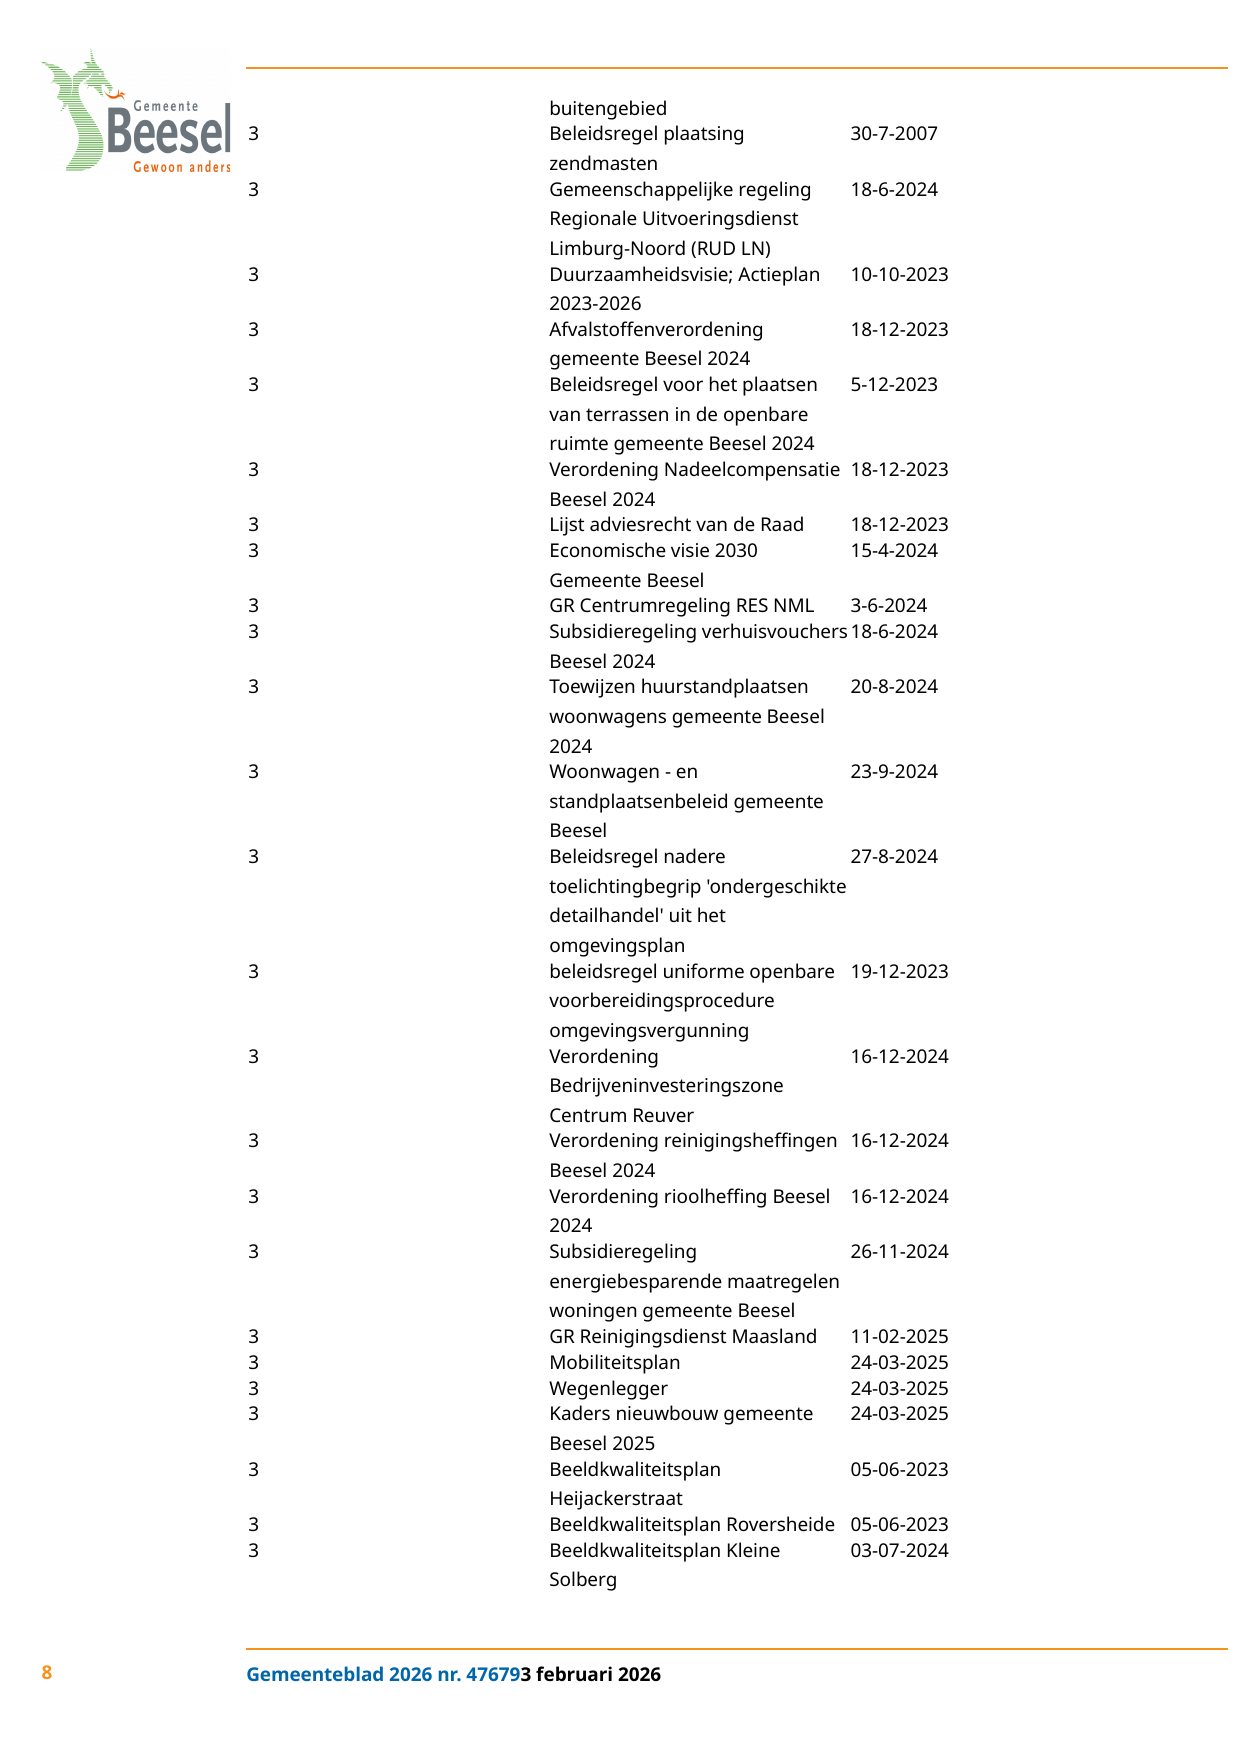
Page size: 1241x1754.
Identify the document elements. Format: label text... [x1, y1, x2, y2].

table_cell 3 [248, 537, 549, 593]
table_cell 19-12-2023 [850, 958, 1152, 1043]
table_cell Beleidsregel voor het plaatsen van terrassen in de openbare ruimte gemeente Beesel 2024 [549, 371, 850, 456]
table_cell 05-06-2023 [850, 1456, 1152, 1511]
table_cell 20-8-2024 [850, 674, 1152, 758]
table_cell 3 [248, 176, 549, 261]
table_cell 3 [248, 958, 549, 1043]
table_cell 05-06-2023 [850, 1511, 1152, 1537]
table_cell 18-6-2024 [850, 176, 1152, 261]
table_cell 3 [248, 1183, 549, 1238]
table_cell 3 [248, 674, 549, 758]
table_cell 18-12-2023 [850, 456, 1152, 512]
table_cell 3 [248, 844, 549, 958]
table_cell Beleidsregel nadere toelichtingbegrip 'ondergeschikte detailhandel' uit het omgevingsplan [549, 844, 850, 958]
table_cell 3 [248, 456, 549, 512]
table_cell Beeldkwaliteitsplan Heijackerstraat [549, 1456, 850, 1511]
table_cell 11-02-2025 [850, 1323, 1152, 1349]
table_cell Afvalstoffenverordening gemeente Beesel 2024 [549, 316, 850, 371]
table_cell Subsidieregeling verhuisvouchers Beesel 2024 [549, 618, 850, 674]
table_cell GR Reinigingsdienst Maasland [549, 1323, 850, 1349]
table_cell 26-11-2024 [850, 1238, 1152, 1323]
table_cell Kaders nieuwbouw gemeente Beesel 2025 [549, 1400, 850, 1456]
table_cell 3 [248, 1375, 549, 1400]
table_cell Beeldkwaliteitsplan Kleine Solberg [549, 1537, 850, 1592]
table_cell 18-12-2023 [850, 316, 1152, 371]
table_cell 3 [248, 593, 549, 618]
table_cell 3 [248, 1456, 549, 1511]
table_cell 10-10-2023 [850, 261, 1152, 316]
table_cell 23-9-2024 [850, 759, 1152, 843]
table_cell Verordening Nadeelcompensatie Beesel 2024 [549, 456, 850, 512]
table_cell 27-8-2024 [850, 844, 1152, 958]
table_cell 3 [248, 1400, 549, 1456]
table_cell Mobiliteitsplan [549, 1349, 850, 1375]
table_cell Verordening reinigingsheffingen Beesel 2024 [549, 1128, 850, 1183]
table_cell 30-7-2007 [850, 121, 1152, 176]
table_cell Wegenlegger [549, 1375, 850, 1400]
table_cell 24-03-2025 [850, 1375, 1152, 1400]
table_cell 3 [248, 759, 549, 843]
table_cell 3-6-2024 [850, 593, 1152, 618]
table_cell 3 [248, 618, 549, 674]
table_cell Woonwagen - en standplaatsenbeleid gemeente Beesel [549, 759, 850, 843]
table_cell 5-12-2023 [850, 371, 1152, 456]
table_cell 3 [248, 1537, 549, 1592]
table_cell Verordening rioolheffing Beesel 2024 [549, 1183, 850, 1238]
table_cell 3 [248, 1238, 549, 1323]
table_cell 16-12-2024 [850, 1043, 1152, 1128]
table_cell Toewijzen huurstandplaatsen woonwagens gemeente Beesel 2024 [549, 674, 850, 758]
table_cell Beleidsregel plaatsing zendmasten [549, 121, 850, 176]
table_cell Duurzaamheidsvisie; Actieplan 2023-2026 [549, 261, 850, 316]
table_cell 3 [248, 1349, 549, 1375]
table_cell 3 [248, 121, 549, 176]
table_cell 16-12-2024 [850, 1183, 1152, 1238]
picture [41, 47, 231, 172]
table_cell 3 [248, 1128, 549, 1183]
table_cell [850, 95, 1152, 121]
table_cell 24-03-2025 [850, 1400, 1152, 1456]
table_cell Subsidieregeling energiebesparende maatregelen woningen gemeente Beesel [549, 1238, 850, 1323]
table_cell [248, 95, 549, 121]
table_cell 3 [248, 1511, 549, 1537]
table_cell 3 [248, 316, 549, 371]
table_cell Beeldkwaliteitsplan Roversheide [549, 1511, 850, 1537]
table_cell 3 [248, 1043, 549, 1128]
table_cell 03-07-2024 [850, 1537, 1152, 1592]
table_cell 3 [248, 1323, 549, 1349]
table_cell Verordening Bedrijveninvesteringszone Centrum Reuver [549, 1043, 850, 1128]
table_cell 18-12-2023 [850, 512, 1152, 537]
table_cell 3 [248, 371, 549, 456]
table_cell GR Centrumregeling RES NML [549, 593, 850, 618]
table_cell Lijst adviesrecht van de Raad [549, 512, 850, 537]
table_cell 18-6-2024 [850, 618, 1152, 674]
table_cell 24-03-2025 [850, 1349, 1152, 1375]
table_cell 3 [248, 512, 549, 537]
table_cell 3 [248, 261, 549, 316]
table_cell beleidsregel uniforme openbare voorbereidingsprocedure omgevingsvergunning [549, 958, 850, 1043]
table_cell Economische visie 2030 Gemeente Beesel [549, 537, 850, 593]
table_cell 15-4-2024 [850, 537, 1152, 593]
table_cell buitengebied [549, 95, 850, 121]
table_cell Gemeenschappelijke regeling Regionale Uitvoeringsdienst Limburg-Noord (RUD LN) [549, 176, 850, 261]
table_cell 16-12-2024 [850, 1128, 1152, 1183]
